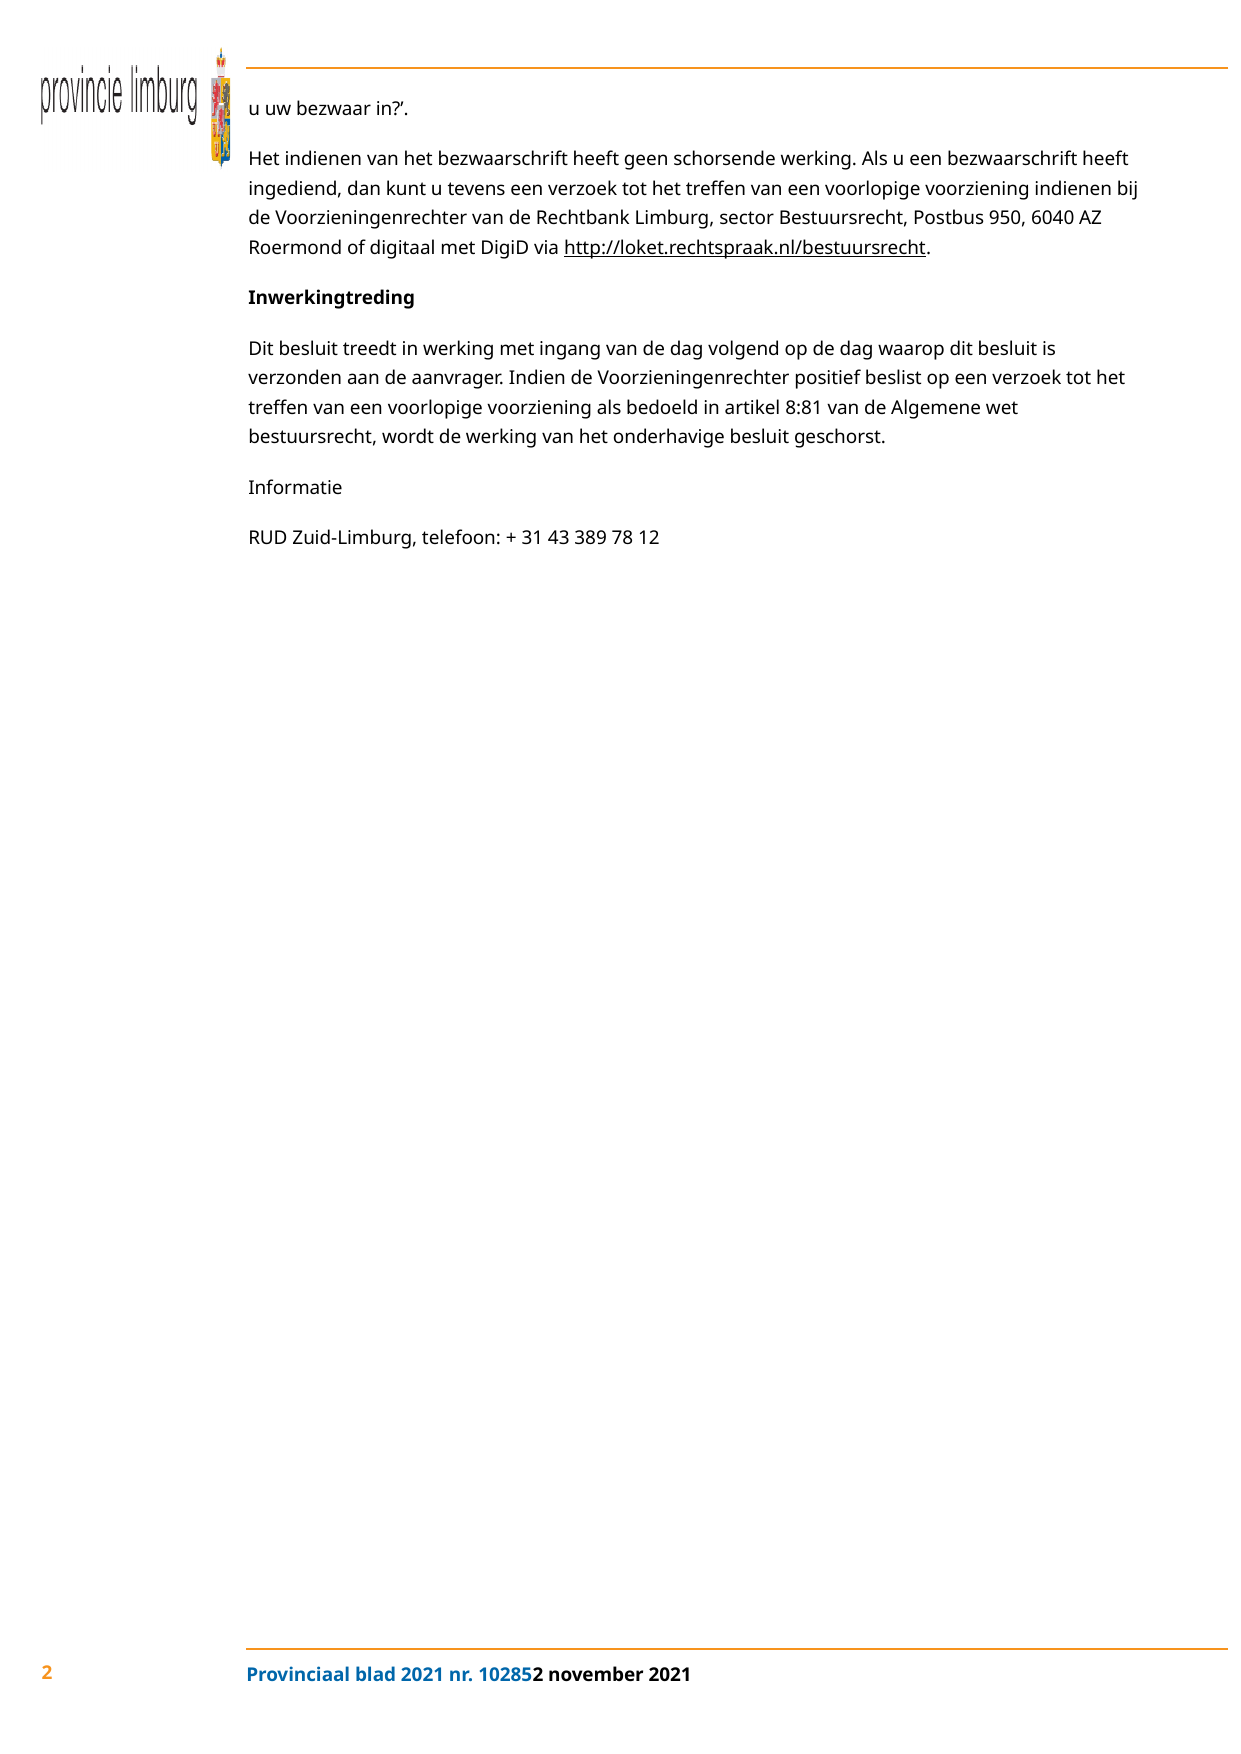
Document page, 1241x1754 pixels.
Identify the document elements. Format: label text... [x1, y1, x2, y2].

text Inwerkingtreding [248, 284, 1152, 310]
picture [41, 47, 231, 172]
text Informatie [248, 474, 1152, 500]
text Dit besluit treedt in werking met ingang van de dag volgend op de dag waarop dit besluit is verzonden aan de aanvrager. Indien de Voorzieningenrechter positief beslist op een verzoek tot het treffen van een voorlopige voorziening als bedoeld in artikel 8:81 van de Algemene wet bestuursrecht, wordt de werking van het onderhavige besluit geschorst. [248, 335, 1152, 449]
text Het indienen van het bezwaarschrift heeft geen schorsende werking. Als u een bezwaarschrift heeft ingediend, dan kunt u tevens een verzoek tot het treffen van een voorlopige voorziening indienen bij de Voorzieningenrechter van de Rechtbank Limburg, sector Bestuursrecht, Postbus 950, 6040 AZ Roermond of digitaal met DigiD via http://loket.rechtspraak.nl/bestuursrecht. [248, 145, 1152, 260]
text u uw bezwaar in?’. [248, 95, 1152, 121]
text RUD Zuid-Limburg, telefoon: + 31 43 389 78 12 [248, 524, 1152, 550]
